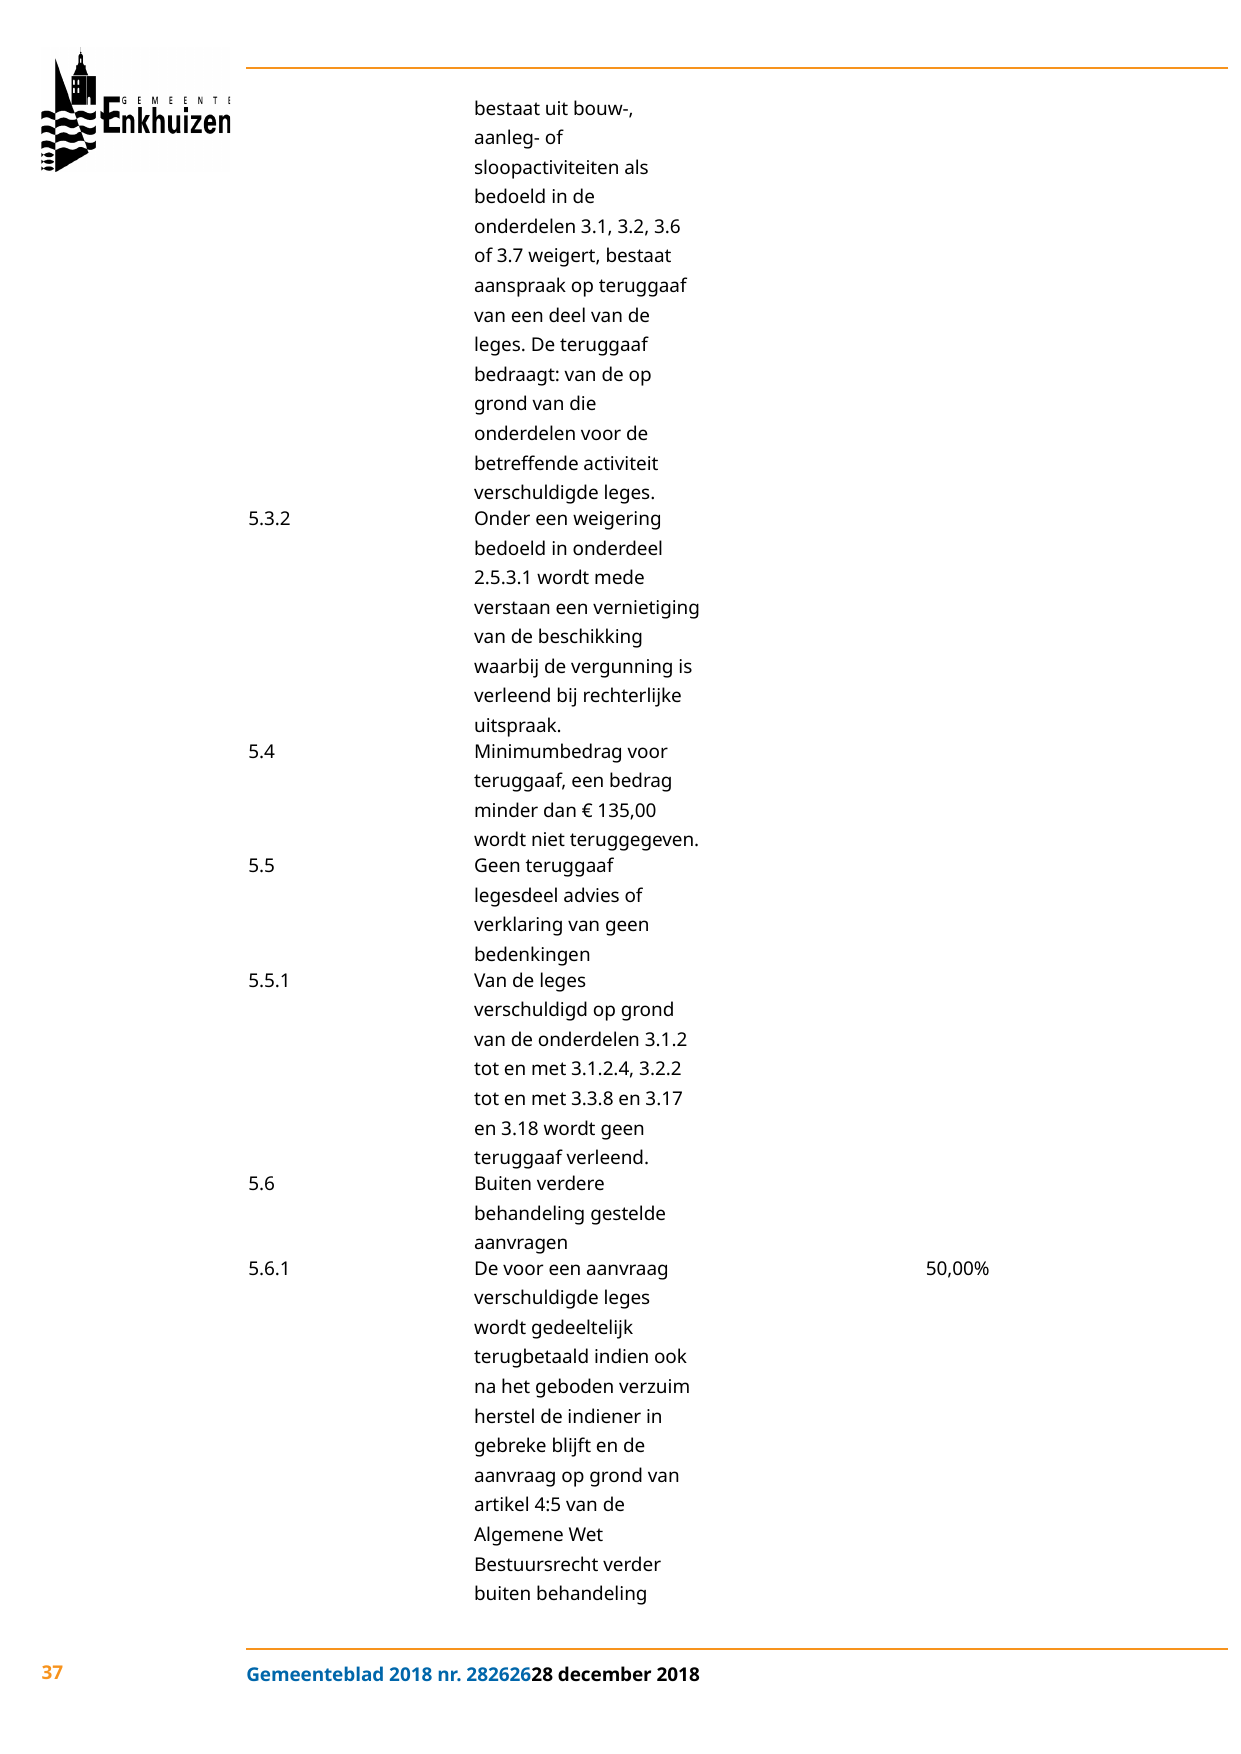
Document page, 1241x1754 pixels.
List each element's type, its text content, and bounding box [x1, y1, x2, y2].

table_cell [700, 853, 926, 967]
table_cell [700, 967, 926, 1170]
table_cell Geen teruggaaf legesdeel advies of verklaring van geen bedenkingen [474, 853, 700, 967]
table_cell [700, 1170, 926, 1255]
table_cell Onder een weigering bedoeld in onderdeel 2.5.3.1 wordt mede verstaan een vernietiging van de beschikking waarbij de vergunning is verleend bij rechterlijke uitspraak. [474, 505, 700, 738]
table_cell 5.3.2 [248, 505, 474, 738]
table_cell bestaat uit bouw-, aanleg- of sloopactiviteiten als bedoeld in de onderdelen 3.1, 3.2, 3.6 of 3.7 weigert, bestaat aanspraak op teruggaaf van een deel van de leges. De teruggaaf bedraagt: van de op grond van die onderdelen voor de betreffende activiteit verschuldigde leges. [474, 95, 700, 505]
table_cell 5.5 [248, 853, 474, 967]
table_cell 50,00% [926, 1255, 1152, 1606]
table_cell Minimumbedrag voor teruggaaf, een bedrag minder dan € 135,00 wordt niet teruggegeven. [474, 738, 700, 852]
table_cell [926, 738, 1152, 852]
table_cell [700, 95, 926, 505]
table_cell 5.6.1 [248, 1255, 474, 1606]
table_cell [926, 95, 1152, 505]
table_cell 5.6 [248, 1170, 474, 1255]
table_cell [700, 738, 926, 852]
table_cell [248, 95, 474, 505]
table_cell [926, 853, 1152, 967]
table_cell 5.5.1 [248, 967, 474, 1170]
table_cell De voor een aanvraag verschuldigde leges wordt gedeeltelijk terugbetaald indien ook na het geboden verzuim herstel de indiener in gebreke blijft en de aanvraag op grond van artikel 4:5 van de Algemene Wet Bestuursrecht verder buiten behandeling [474, 1255, 700, 1606]
table_cell [926, 967, 1152, 1170]
table_cell [700, 505, 926, 738]
table_cell [926, 505, 1152, 738]
table_cell 5.4 [248, 738, 474, 852]
table_cell Van de leges verschuldigd op grond van de onderdelen 3.1.2 tot en met 3.1.2.4, 3.2.2 tot en met 3.3.8 en 3.17 en 3.18 wordt geen teruggaaf verleend. [474, 967, 700, 1170]
table_cell Buiten verdere behandeling gestelde aanvragen [474, 1170, 700, 1255]
table_cell [926, 1170, 1152, 1255]
table_cell [700, 1255, 926, 1606]
picture [41, 47, 231, 172]
